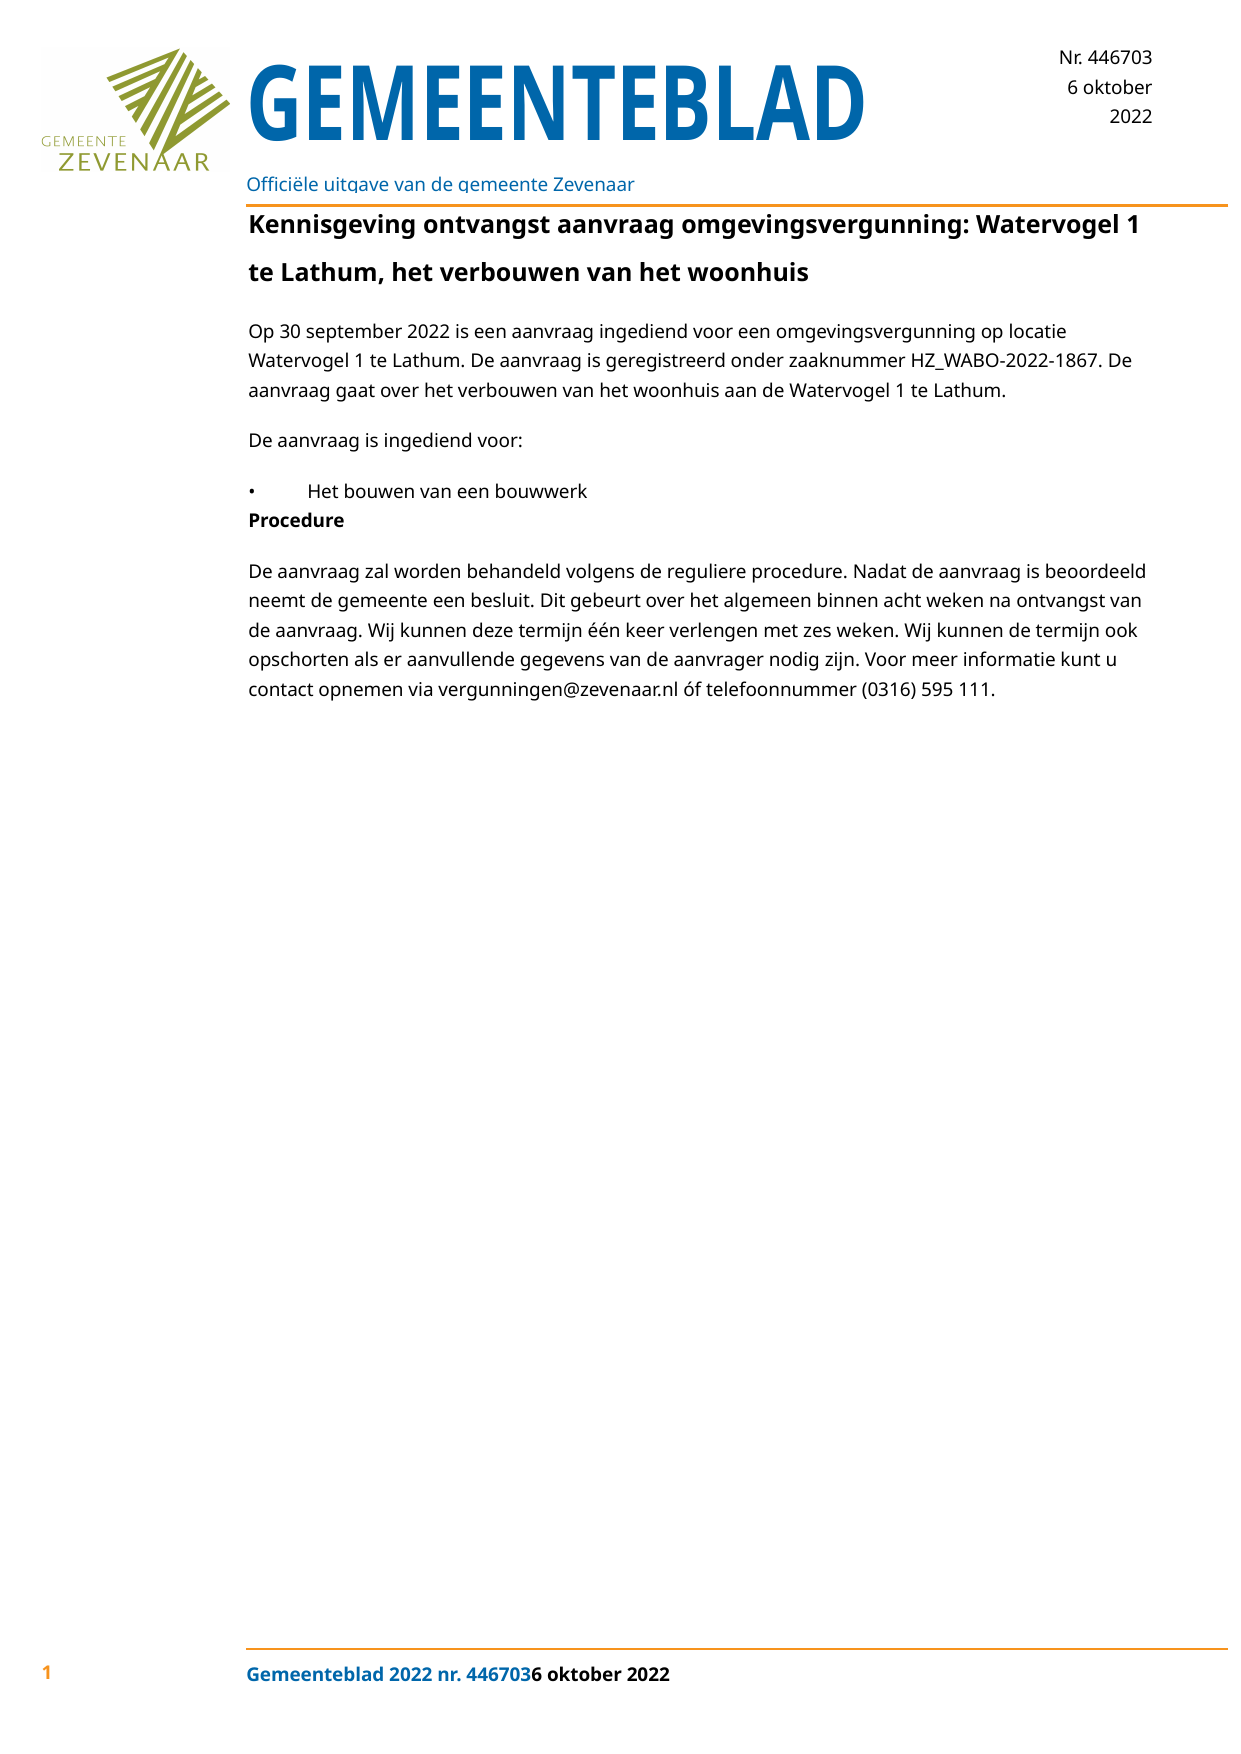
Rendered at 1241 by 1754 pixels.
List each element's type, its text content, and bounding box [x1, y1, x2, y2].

text De aanvraag zal worden behandeld volgens de reguliere procedure. Nadat de aanvraag is beoordeeld neemt de gemeente een besluit. Dit gebeurt over het algemeen binnen acht weken na ontvangst van de aanvraag. Wij kunnen deze termijn één keer verlengen met zes weken. Wij kunnen de termijn ook opschorten als er aanvullende gegevens van de aanvrager nodig zijn. Voor meer informatie kunt u contact opnemen via vergunningen@zevenaar.nl óf telefoonnummer (0316) 595 111. [248, 558, 1152, 702]
text Op 30 september 2022 is een aanvraag ingediend voor een omgevingsvergunning op locatie Watervogel 1 te Lathum. De aanvraag is geregistreerd onder zaaknummer HZ_WABO-2022-1867. De aanvraag gaat over het verbouwen van het woonhuis aan de Watervogel 1 te Lathum. [248, 318, 1152, 403]
picture [41, 47, 231, 172]
text De aanvraag is ingediend voor: [248, 427, 1152, 453]
text Kennisgeving ontvangst aanvraag omgevingsvergunning: Watervogel 1 te Lathum, het verbouwen van het woonhuis [248, 207, 1152, 288]
text Procedure [248, 507, 1152, 533]
list Het bouwen van een bouwwerk [248, 478, 1152, 504]
